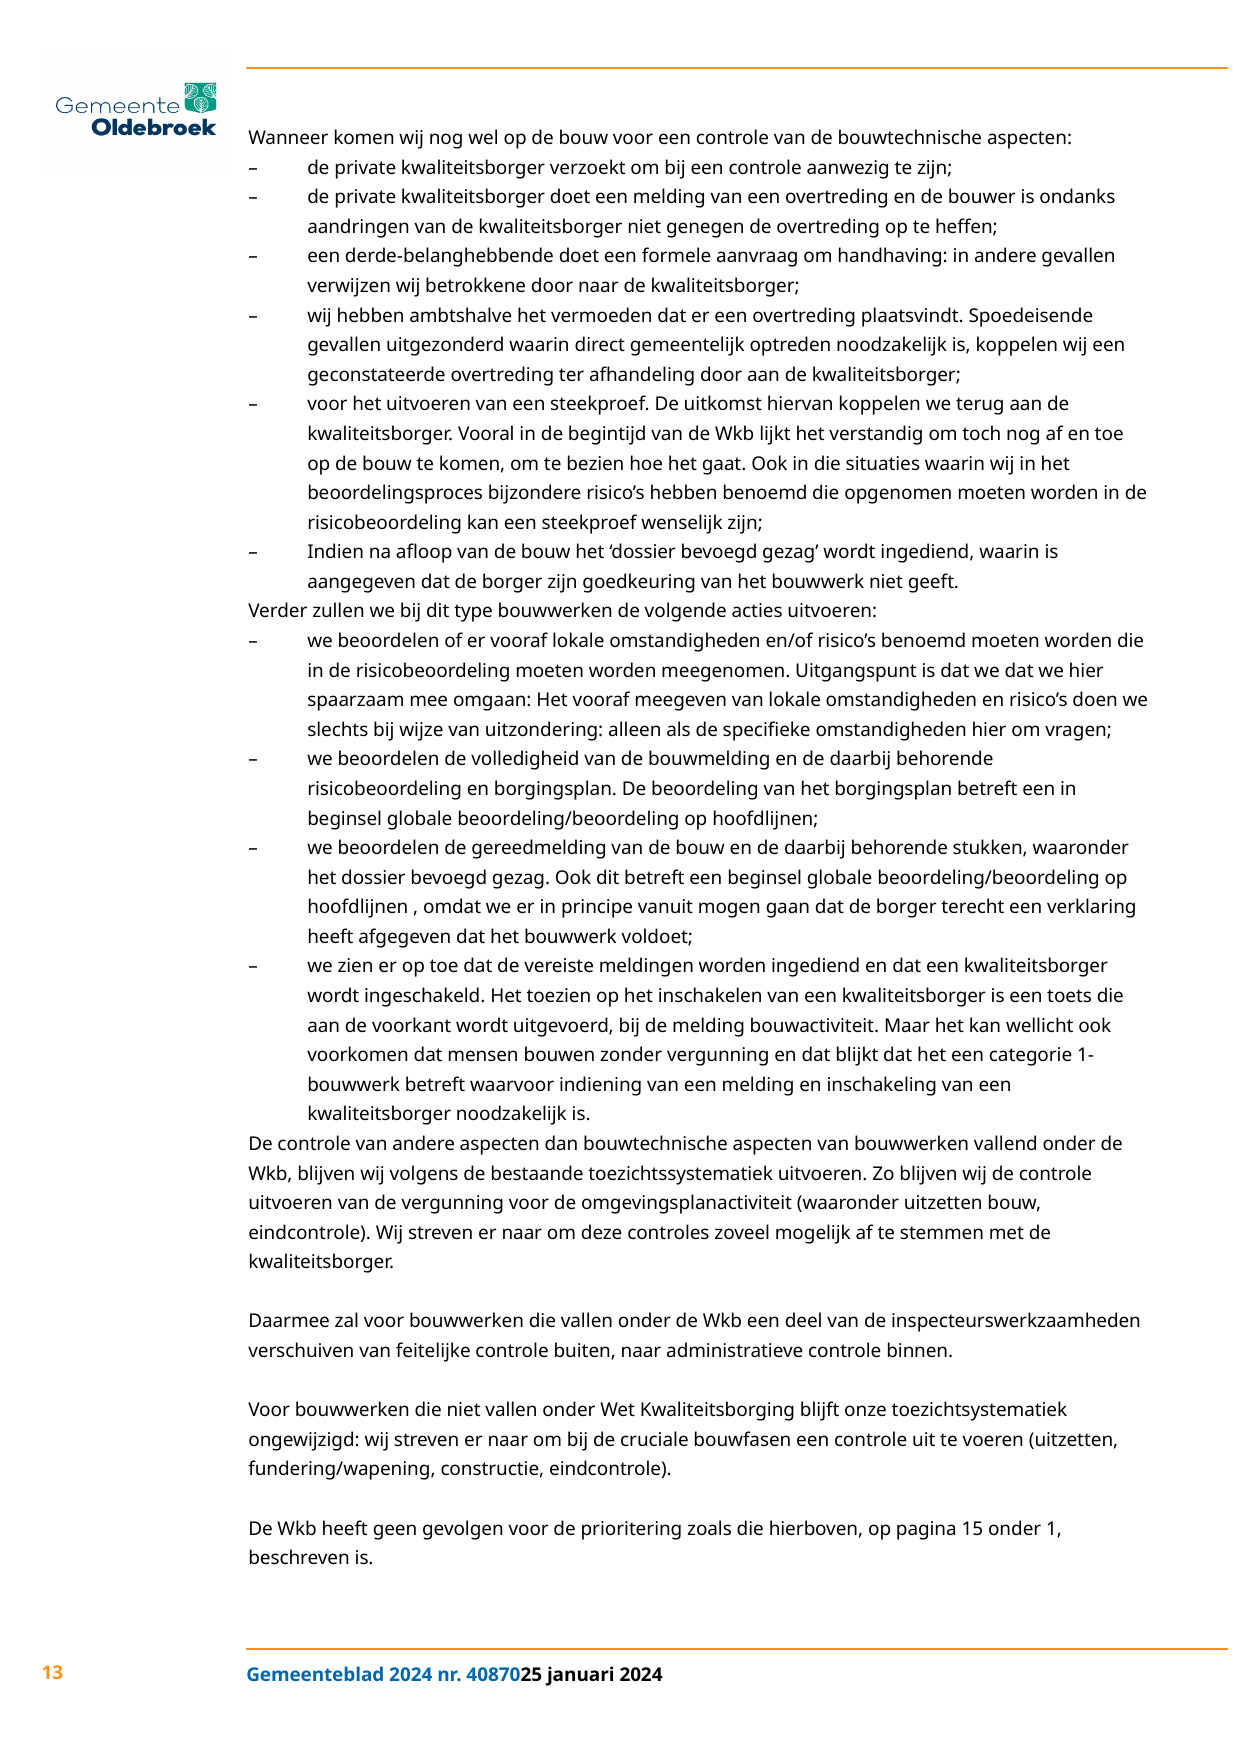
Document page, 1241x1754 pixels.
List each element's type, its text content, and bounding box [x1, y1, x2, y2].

text Daarmee zal voor bouwwerken die vallen onder de Wkb een deel van de inspecteurswerkzaamheden verschuiven van feitelijke controle buiten, naar administratieve controle binnen. [248, 1308, 1152, 1363]
list we beoordelen of er vooraf lokale omstandigheden en/of risico’s benoemd moeten worden die in de risicobeoordeling moeten worden meegenomen. Uitgangspunt is dat we dat we hier spaarzaam mee omgaan: Het vooraf meegeven van lokale omstandigheden en risico’s doen we slechts bij wijze van uitzondering: alleen als de specifieke omstandigheden hier om vragen; [248, 627, 1152, 742]
list Indien na afloop van de bouw het ‘dossier bevoegd gezag’ wordt ingediend, waarin is aangegeven dat de borger zijn goedkeuring van het bouwwerk niet geeft. [248, 538, 1152, 594]
text De controle van andere aspecten dan bouwtechnische aspecten van bouwwerken vallend onder de Wkb, blijven wij volgens de bestaande toezichtssystematiek uitvoeren. Zo blijven wij de controle uitvoeren van de vergunning voor de omgevingsplanactiviteit (waaronder uitzetten bouw, eindcontrole). Wij streven er naar om deze controles zoveel mogelijk af te stemmen met de kwaliteitsborger. [248, 1130, 1152, 1274]
list de private kwaliteitsborger doet een melding van een overtreding en de bouwer is ondanks aandringen van de kwaliteitsborger niet genegen de overtreding op te heffen; [248, 183, 1152, 239]
list wij hebben ambtshalve het vermoeden dat er een overtreding plaatsvindt. Spoedeisende gevallen uitgezonderd waarin direct gemeentelijk optreden noodzakelijk is, koppelen wij een geconstateerde overtreding ter afhandeling door aan de kwaliteitsborger; [248, 302, 1152, 387]
text Verder zullen we bij dit type bouwwerken de volgende acties uitvoeren: [248, 598, 1152, 623]
list een derde-belanghebbende doet een formele aanvraag om handhaving: in andere gevallen verwijzen wij betrokkene door naar de kwaliteitsborger; [248, 243, 1152, 298]
list voor het uitvoeren van een steekproef. De uitkomst hiervan koppelen we terug aan de kwaliteitsborger. Vooral in de begintijd van de Wkb lijkt het verstandig om toch nog af en toe op de bouw te komen, om te bezien hoe het gaat. Ook in die situaties waarin wij in het beoordelingsproces bijzondere risico’s hebben benoemd die opgenomen moeten worden in de risicobeoordeling kan een steekproef wenselijk zijn; [248, 391, 1152, 535]
text Voor bouwwerken die niet vallen onder Wet Kwaliteitsborging blijft onze toezichtsystematiek ongewijzigd: wij streven er naar om bij de cruciale bouwfasen een controle uit te voeren (uitzetten, fundering/wapening, constructie, eindcontrole). [248, 1396, 1152, 1481]
list we beoordelen de volledigheid van de bouwmelding en de daarbij behorende risicobeoordeling en borgingsplan. De beoordeling van het borgingsplan betreft een in beginsel globale beoordeling/beoordeling op hoofdlijnen; [248, 746, 1152, 831]
picture [41, 47, 231, 172]
text De Wkb heeft geen gevolgen voor de prioritering zoals die hierboven, op pagina 15 onder 1, beschreven is. [248, 1515, 1152, 1570]
text Wanneer komen wij nog wel op de bouw voor een controle van de bouwtechnische aspecten: [248, 124, 1152, 150]
list we beoordelen de gereedmelding van de bouw en de daarbij behorende stukken, waaronder het dossier bevoegd gezag. Ook dit betreft een beginsel globale beoordeling/beoordeling op hoofdlijnen , omdat we er in principe vanuit mogen gaan dat de borger terecht een verklaring heeft afgegeven dat het bouwwerk voldoet; [248, 834, 1152, 949]
list de private kwaliteitsborger verzoekt om bij een controle aanwezig te zijn; [248, 154, 1152, 180]
list we zien er op toe dat de vereiste meldingen worden ingediend en dat een kwaliteitsborger wordt ingeschakeld. Het toezien op het inschakelen van een kwaliteitsborger is een toets die aan de voorkant wordt uitgevoerd, bij de melding bouwactiviteit. Maar het kan wellicht ook voorkomen dat mensen bouwen zonder vergunning en dat blijkt dat het een categorie 1-bouwwerk betreft waarvoor indiening van een melding en inschakeling van een kwaliteitsborger noodzakelijk is. [248, 953, 1152, 1126]
